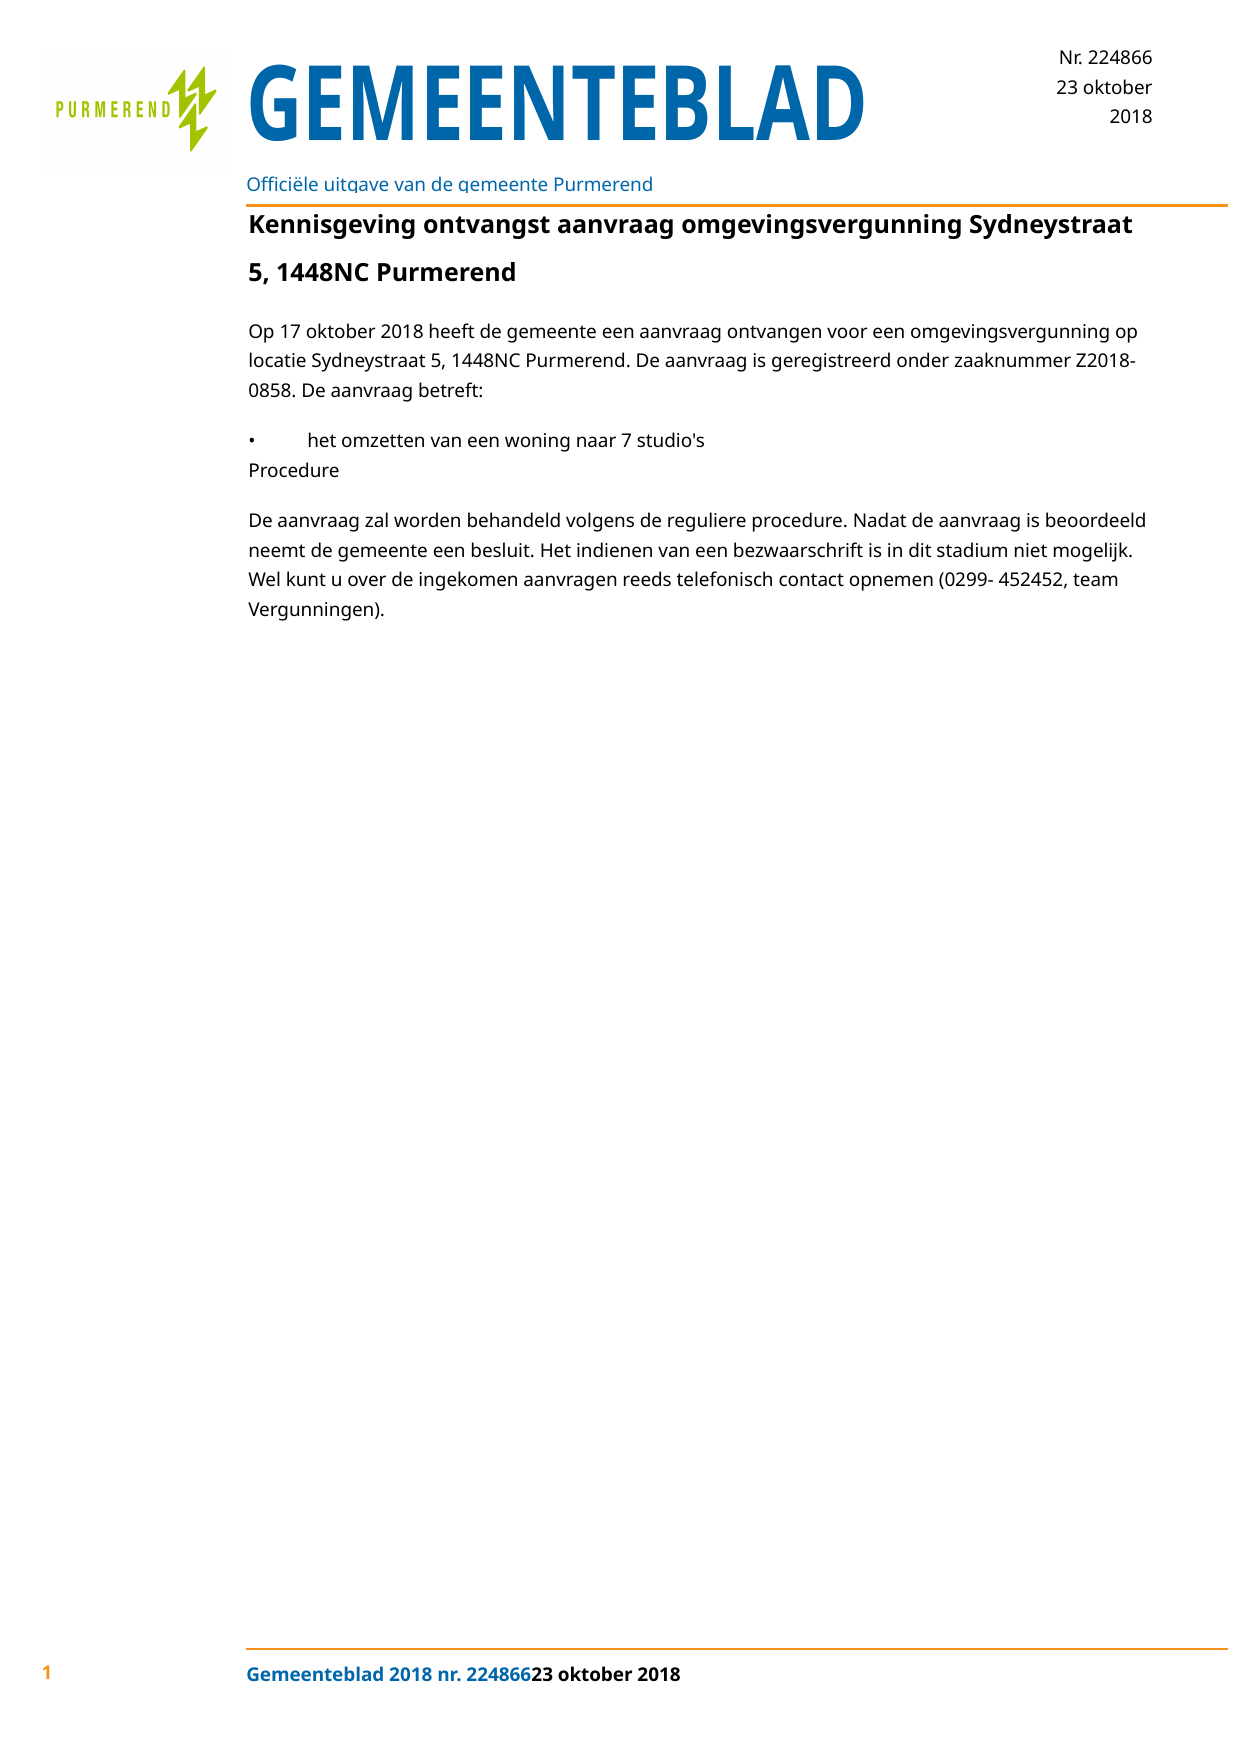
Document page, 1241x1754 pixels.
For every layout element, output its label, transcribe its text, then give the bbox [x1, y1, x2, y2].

picture [41, 47, 231, 172]
text Kennisgeving ontvangst aanvraag omgevingsvergunning Sydneystraat 5, 1448NC Purmerend [248, 207, 1152, 288]
text Procedure [248, 457, 1152, 483]
list het omzetten van een woning naar 7 studio's [248, 427, 1152, 453]
text Op 17 oktober 2018 heeft de gemeente een aanvraag ontvangen voor een omgevingsvergunning op locatie Sydneystraat 5, 1448NC Purmerend. De aanvraag is geregistreerd onder zaaknummer Z2018-0858. De aanvraag betreft: [248, 318, 1152, 403]
text De aanvraag zal worden behandeld volgens de reguliere procedure. Nadat de aanvraag is beoordeeld neemt de gemeente een besluit. Het indienen van een bezwaarschrift is in dit stadium niet mogelijk. Wel kunt u over de ingekomen aanvragen reeds telefonisch contact opnemen (0299- 452452, team Vergunningen). [248, 507, 1152, 622]
